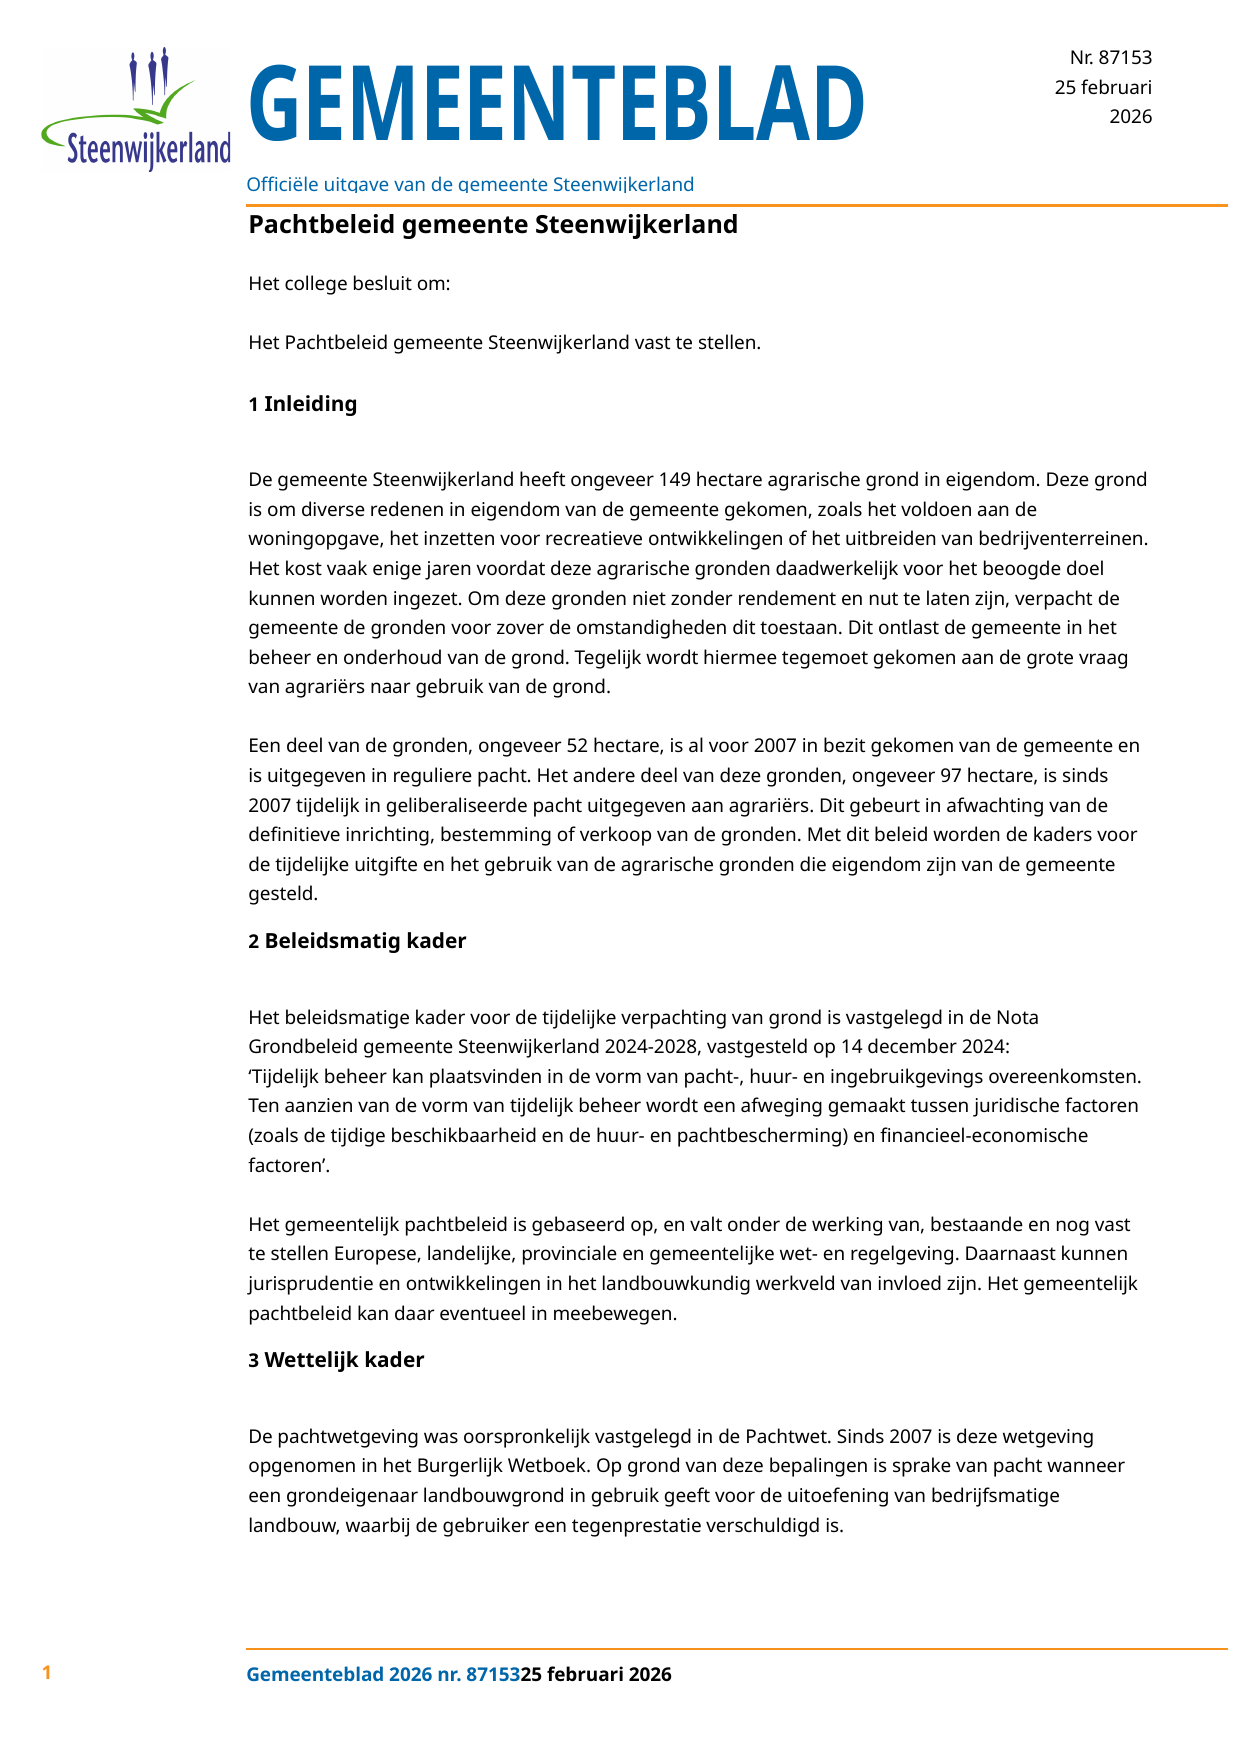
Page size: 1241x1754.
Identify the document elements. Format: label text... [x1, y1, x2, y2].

text De gemeente Steenwijkerland heeft ongeveer 149 hectare agrarische grond in eigendom. Deze grond is om diverse redenen in eigendom van de gemeente gekomen, zoals het voldoen aan de woningopgave, het inzetten voor recreatieve ontwikkelingen of het uitbreiden van bedrijventerreinen. Het kost vaak enige jaren voordat deze agrarische gronden daadwerkelijk voor het beoogde doel kunnen worden ingezet. Om deze gronden niet zonder rendement en nut te laten zijn, verpacht de gemeente de gronden voor zover de omstandigheden dit toestaan. Dit ontlast de gemeente in het beheer en onderhoud van de grond. Tegelijk wordt hiermee tegemoet gekomen aan de grote vraag van agrariërs naar gebruik van de grond. [248, 466, 1152, 699]
text Pachtbeleid gemeente Steenwijkerland [248, 207, 1152, 241]
text 2 Beleidsmatig kader [248, 926, 1152, 954]
text 3 Wettelijk kader [248, 1345, 1152, 1374]
text 1 Inleiding [248, 389, 1152, 417]
text Het Pachtbeleid gemeente Steenwijkerland vast te stellen. [248, 329, 1152, 355]
text Het beleidsmatige kader voor de tijdelijke verpachting van grond is vastgelegd in de Nota Grondbeleid gemeente Steenwijkerland 2024-2028, vastgesteld op 14 december 2024: [248, 1004, 1152, 1059]
text Het college besluit om: [248, 270, 1152, 296]
text ‘Tijdelijk beheer kan plaatsvinden in de vorm van pacht-, huur- en ingebruikgevings overeenkomsten. Ten aanzien van de vorm van tijdelijk beheer wordt een afweging gemaakt tussen juridische factoren (zoals de tijdige beschikbaarheid en de huur- en pachtbescherming) en financieel-economische factoren’. [248, 1063, 1152, 1177]
text De pachtwetgeving was oorspronkelijk vastgelegd in de Pachtwet. Sinds 2007 is deze wetgeving opgenomen in het Burgerlijk Wetboek. Op grond van deze bepalingen is sprake van pacht wanneer een grondeigenaar landbouwgrond in gebruik geeft voor de uitoefening van bedrijfsmatige landbouw, waarbij de gebruiker een tegenprestatie verschuldigd is. [248, 1423, 1152, 1537]
text Het gemeentelijk pachtbeleid is gebaseerd op, en valt onder de werking van, bestaande en nog vast te stellen Europese, landelijke, provinciale en gemeentelijke wet- en regelgeving. Daarnaast kunnen jurisprudentie en ontwikkelingen in het landbouwkundig werkveld van invloed zijn. Het gemeentelijk pachtbeleid kan daar eventueel in meebewegen. [248, 1211, 1152, 1325]
picture [41, 47, 231, 172]
text Een deel van de gronden, ongeveer 52 hectare, is al voor 2007 in bezit gekomen van de gemeente en is uitgegeven in reguliere pacht. Het andere deel van deze gronden, ongeveer 97 hectare, is sinds 2007 tijdelijk in geliberaliseerde pacht uitgegeven aan agrariërs. Dit gebeurt in afwachting van de definitieve inrichting, bestemming of verkoop van de gronden. Met dit beleid worden de kaders voor de tijdelijke uitgifte en het gebruik van de agrarische gronden die eigendom zijn van de gemeente gesteld. [248, 733, 1152, 906]
